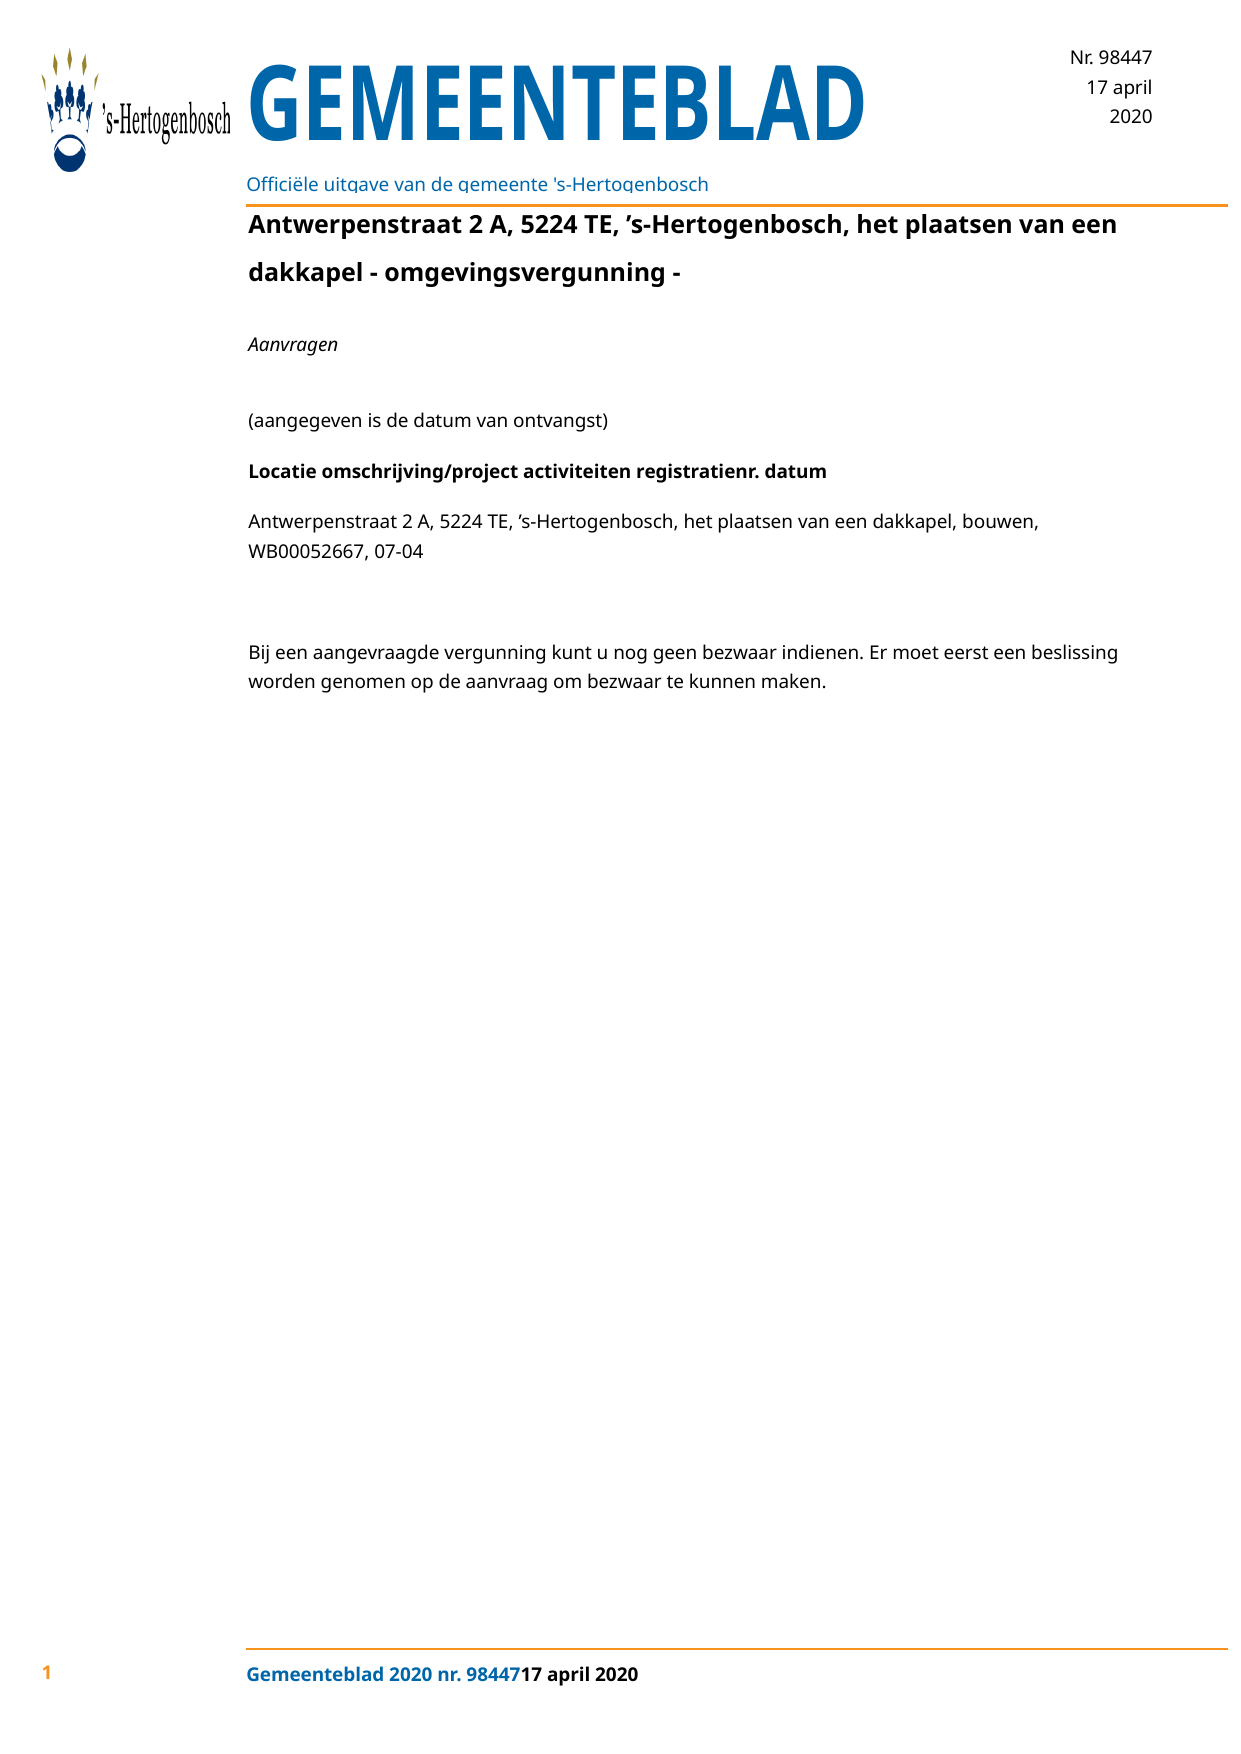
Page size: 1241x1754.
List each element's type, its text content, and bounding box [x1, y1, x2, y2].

text Antwerpenstraat 2 A, 5224 TE, ’s-Hertogenbosch, het plaatsen van een dakkapel - omgevingsvergunning - [248, 207, 1152, 288]
text Bij een aangevraagde vergunning kunt u nog geen bezwaar indienen. Er moet eerst een beslissing worden genomen op de aanvraag om bezwaar te kunnen maken. [248, 639, 1152, 694]
text Aanvragen [248, 331, 1152, 357]
text Locatie omschrijving/project activiteiten registratienr. datum [248, 458, 1152, 484]
text (aangegeven is de datum van ontvangst) [248, 408, 1152, 433]
text Antwerpenstraat 2 A, 5224 TE, ’s-Hertogenbosch, het plaatsen van een dakkapel, bouwen, WB00052667, 07-04 [248, 508, 1152, 564]
picture [41, 47, 231, 172]
